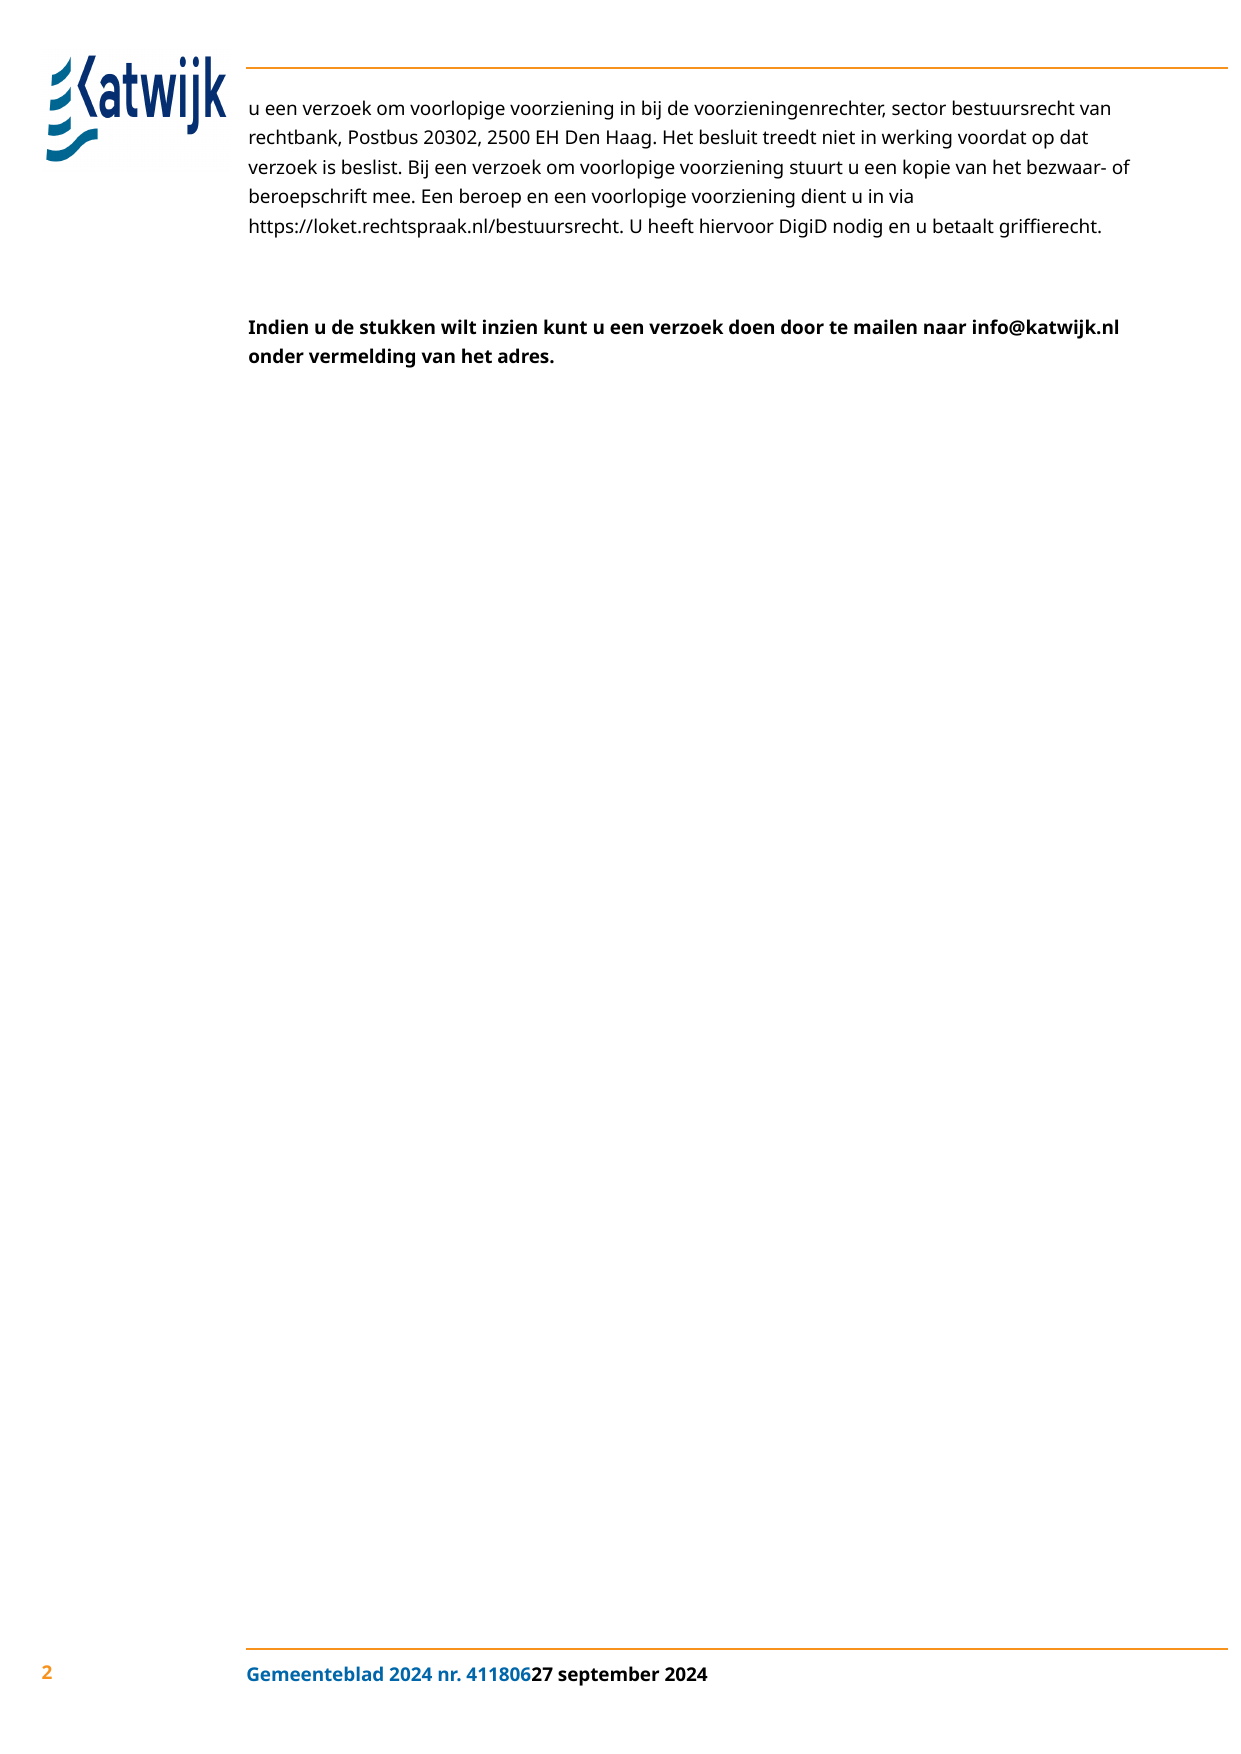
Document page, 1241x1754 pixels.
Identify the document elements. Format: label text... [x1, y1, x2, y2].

picture [41, 47, 231, 172]
text u een verzoek om voorlopige voorziening in bij de voorzieningenrechter, sector bestuursrecht van rechtbank, Postbus 20302, 2500 EH Den Haag. Het besluit treedt niet in werking voordat op dat verzoek is beslist. Bij een verzoek om voorlopige voorziening stuurt u een kopie van het bezwaar- of beroepschrift mee. Een beroep en een voorlopige voorziening dient u in via https://loket.rechtspraak.nl/bestuursrecht. U heeft hiervoor DigiD nodig en u betaalt griffierecht. [248, 95, 1152, 239]
text Indien u de stukken wilt inzien kunt u een verzoek doen door te mailen naar info@katwijk.nl onder vermelding van het adres. [248, 314, 1152, 369]
